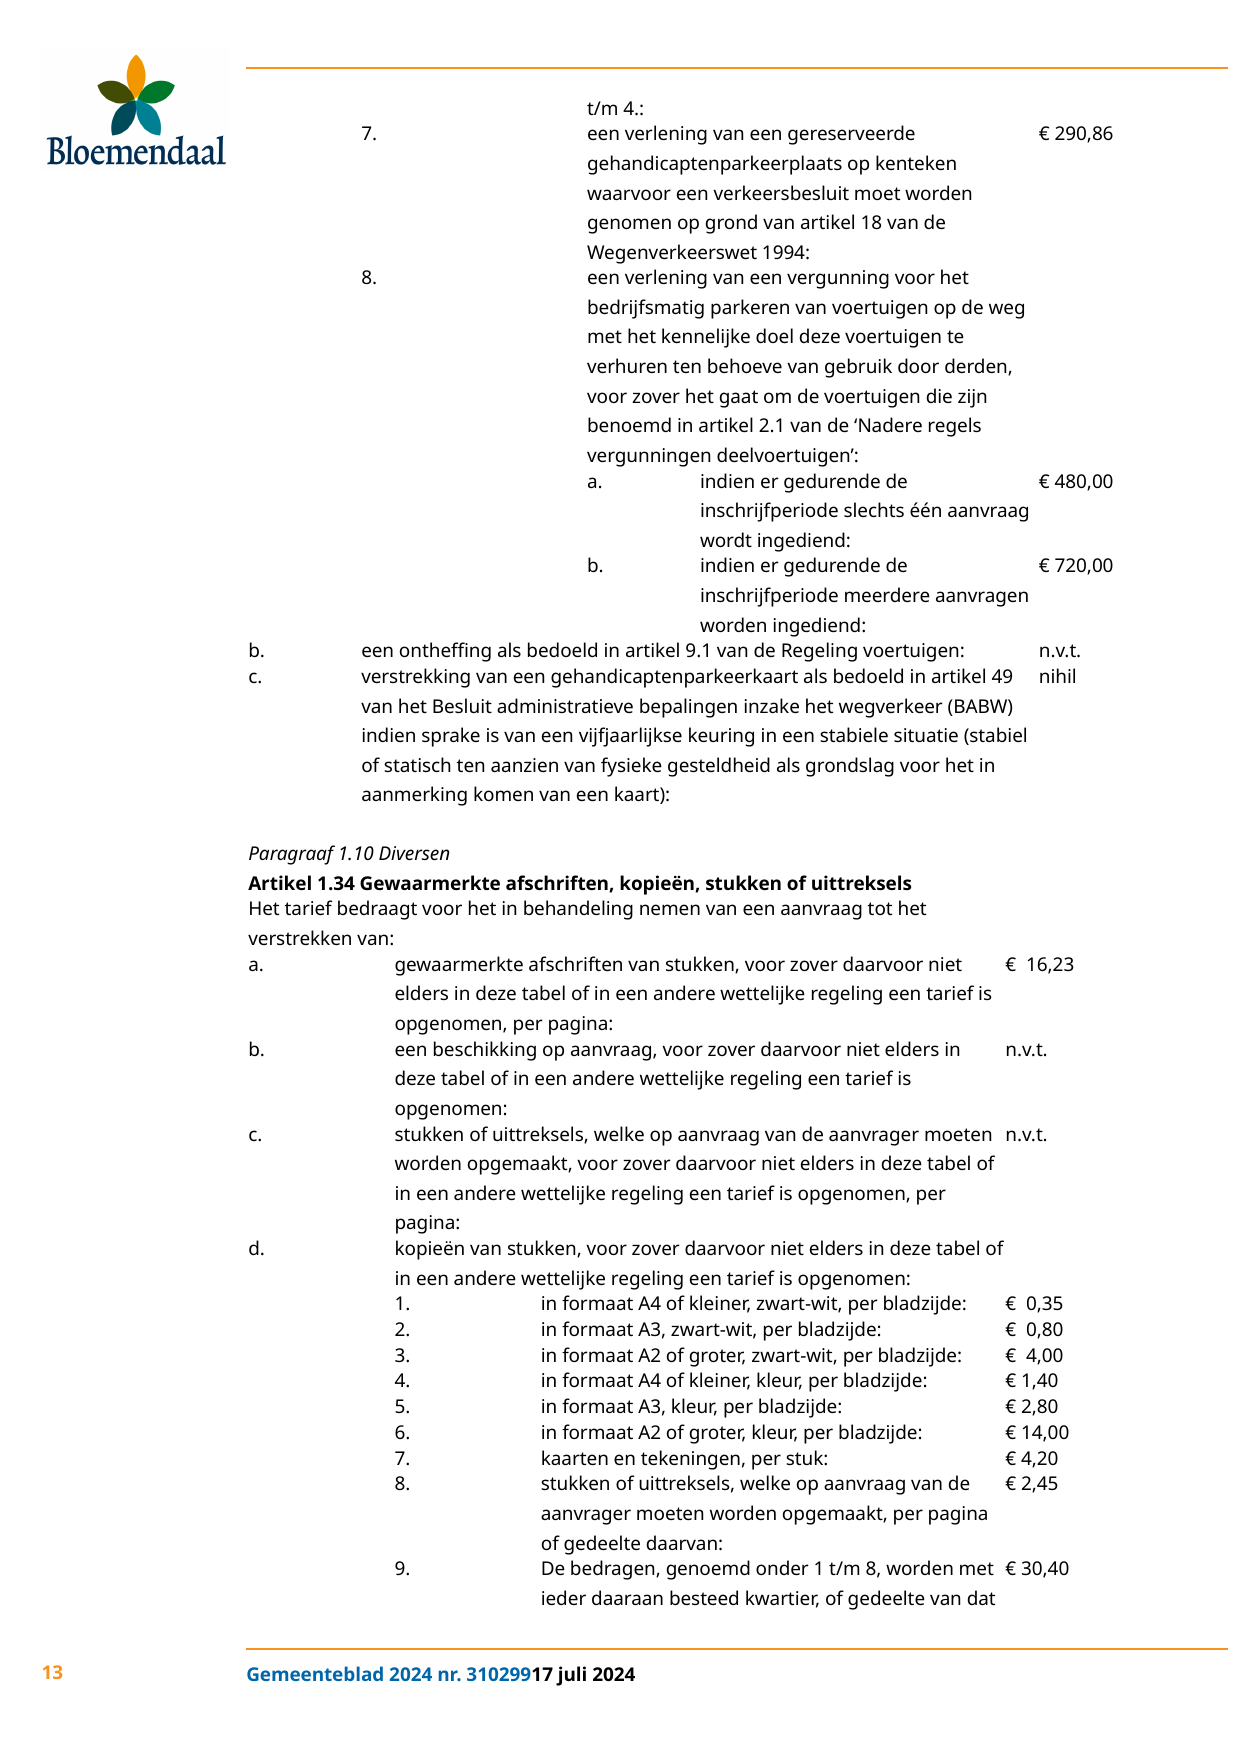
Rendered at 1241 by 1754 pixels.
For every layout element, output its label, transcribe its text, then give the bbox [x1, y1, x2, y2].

table_cell [248, 1342, 394, 1368]
table_cell € 0,35 [1005, 1291, 1152, 1316]
table_cell een verlening van een gereserveerde gehandicaptenparkeerplaats op kenteken waarvoor een verkeersbesluit moet worden genomen op grond van artikel 18 van de Wegenverkeerswet 1994: [587, 121, 1039, 264]
table_cell € 0,80 [1005, 1316, 1152, 1342]
table_cell € 720,00 [1039, 553, 1152, 638]
table_cell 8. [361, 265, 587, 468]
table_cell 2. [394, 1316, 541, 1342]
table_cell Het tarief bedraagt voor het in behandeling nemen van een aanvraag tot het verstrekken van: [248, 896, 1005, 951]
table_cell indien er gedurende de inschrijfperiode slechts één aanvraag wordt ingediend: [700, 468, 1039, 553]
table_cell een beschikking op aanvraag, voor zover daarvoor niet elders in deze tabel of in een andere wettelijke regeling een tarief is opgenomen: [394, 1036, 1005, 1121]
table_cell [1039, 95, 1152, 121]
text Paragraaf 1.10 Diversen [248, 840, 1152, 866]
table_cell [248, 1445, 394, 1471]
table_cell 7. [394, 1445, 541, 1471]
table_cell [248, 1556, 394, 1611]
table_cell n.v.t. [1005, 1121, 1152, 1235]
table_cell € 290,86 [1039, 121, 1152, 264]
table_cell in formaat A4 of kleiner, kleur, per bladzijde: [541, 1368, 1005, 1393]
table_cell € 2,45 [1005, 1471, 1152, 1556]
table_cell € 30,40 [1005, 1556, 1152, 1611]
table_cell [1039, 265, 1152, 468]
table_cell € 4,00 [1005, 1342, 1152, 1368]
table_cell [248, 121, 361, 264]
table_cell € 4,20 [1005, 1445, 1152, 1471]
table_cell 4. [394, 1368, 541, 1393]
table_cell De bedragen, genoemd onder 1 t/m 8, worden met ieder daaraan besteed kwartier, of gedeelte van dat [541, 1556, 1005, 1611]
table_cell in formaat A4 of kleiner, zwart-wit, per bladzijde: [541, 1291, 1005, 1316]
table_cell b. [248, 638, 361, 663]
table_cell c. [248, 1121, 394, 1235]
table_cell [248, 95, 361, 121]
table_header [1005, 870, 1152, 896]
table_cell een ontheffing als bedoeld in artikel 9.1 van de Regeling voertuigen: [361, 638, 1039, 663]
table_cell gewaarmerkte afschriften van stukken, voor zover daarvoor niet elders in deze tabel of in een andere wettelijke regeling een tarief is opgenomen, per pagina: [394, 951, 1005, 1036]
table_cell [248, 1368, 394, 1393]
table_cell b. [587, 553, 700, 638]
table_cell [361, 553, 587, 638]
table_cell € 1,40 [1005, 1368, 1152, 1393]
table_cell 8. [394, 1471, 541, 1556]
table_cell kaarten en tekeningen, per stuk: [541, 1445, 1005, 1471]
picture [41, 47, 231, 172]
table_cell [248, 553, 361, 638]
table_cell € 16,23 [1005, 951, 1152, 1036]
table_cell [361, 95, 587, 121]
table_cell stukken of uittreksels, welke op aanvraag van de aanvrager moeten worden opgemaakt, per pagina of gedeelte daarvan: [541, 1471, 1005, 1556]
table_cell [248, 265, 361, 468]
table_cell 1. [394, 1291, 541, 1316]
table_cell c. [248, 663, 361, 807]
table_cell stukken of uittreksels, welke op aanvraag van de aanvrager moeten worden opgemaakt, voor zover daarvoor niet elders in deze tabel of in een andere wettelijke regeling een tarief is opgenomen, per pagina: [394, 1121, 1005, 1235]
table_cell [1005, 896, 1152, 951]
table_cell a. [248, 951, 394, 1036]
table_cell [248, 1419, 394, 1445]
table_cell b. [248, 1036, 394, 1121]
table_cell [1005, 1235, 1152, 1291]
table_cell 7. [361, 121, 587, 264]
table_cell [248, 1316, 394, 1342]
table_cell n.v.t. [1005, 1036, 1152, 1121]
table_cell indien er gedurende de inschrijfperiode meerdere aanvragen worden ingediend: [700, 553, 1039, 638]
table_cell in formaat A3, zwart-wit, per bladzijde: [541, 1316, 1005, 1342]
table_cell n.v.t. [1039, 638, 1152, 663]
table_cell in formaat A2 of groter, kleur, per bladzijde: [541, 1419, 1005, 1445]
table_cell [248, 1291, 394, 1316]
table_header Artikel 1.34 Gewaarmerkte afschriften, kopieën, stukken of uittreksels [248, 870, 1005, 896]
table_cell 9. [394, 1556, 541, 1611]
table_cell € 2,80 [1005, 1394, 1152, 1419]
table_cell € 14,00 [1005, 1419, 1152, 1445]
table_cell d. [248, 1235, 394, 1291]
table_cell € 480,00 [1039, 468, 1152, 553]
table_cell t/m 4.: [587, 95, 1039, 121]
table_cell 3. [394, 1342, 541, 1368]
table_cell verstrekking van een gehandicaptenparkeerkaart als bedoeld in artikel 49 van het Besluit administratieve bepalingen inzake het wegverkeer (BABW) indien sprake is van een vijfjaarlijkse keuring in een stabiele situatie (stabiel of statisch ten aanzien van fysieke gesteldheid als grondslag voor het in aanmerking komen van een kaart): [361, 663, 1039, 807]
table_cell in formaat A3, kleur, per bladzijde: [541, 1394, 1005, 1419]
table_cell kopieën van stukken, voor zover daarvoor niet elders in deze tabel of in een andere wettelijke regeling een tarief is opgenomen: [394, 1235, 1005, 1291]
table_cell een verlening van een vergunning voor het bedrijfsmatig parkeren van voertuigen op de weg met het kennelijke doel deze voertuigen te verhuren ten behoeve van gebruik door derden, voor zover het gaat om de voertuigen die zijn benoemd in artikel 2.1 van de ‘Nadere regels vergunningen deelvoertuigen’: [587, 265, 1039, 468]
table_cell [248, 1471, 394, 1556]
table_cell [248, 1394, 394, 1419]
table_cell in formaat A2 of groter, zwart-wit, per bladzijde: [541, 1342, 1005, 1368]
table_cell nihil [1039, 663, 1152, 807]
table_cell a. [587, 468, 700, 553]
table_cell [361, 468, 587, 553]
table_cell 6. [394, 1419, 541, 1445]
table_cell 5. [394, 1394, 541, 1419]
table_cell [248, 468, 361, 553]
